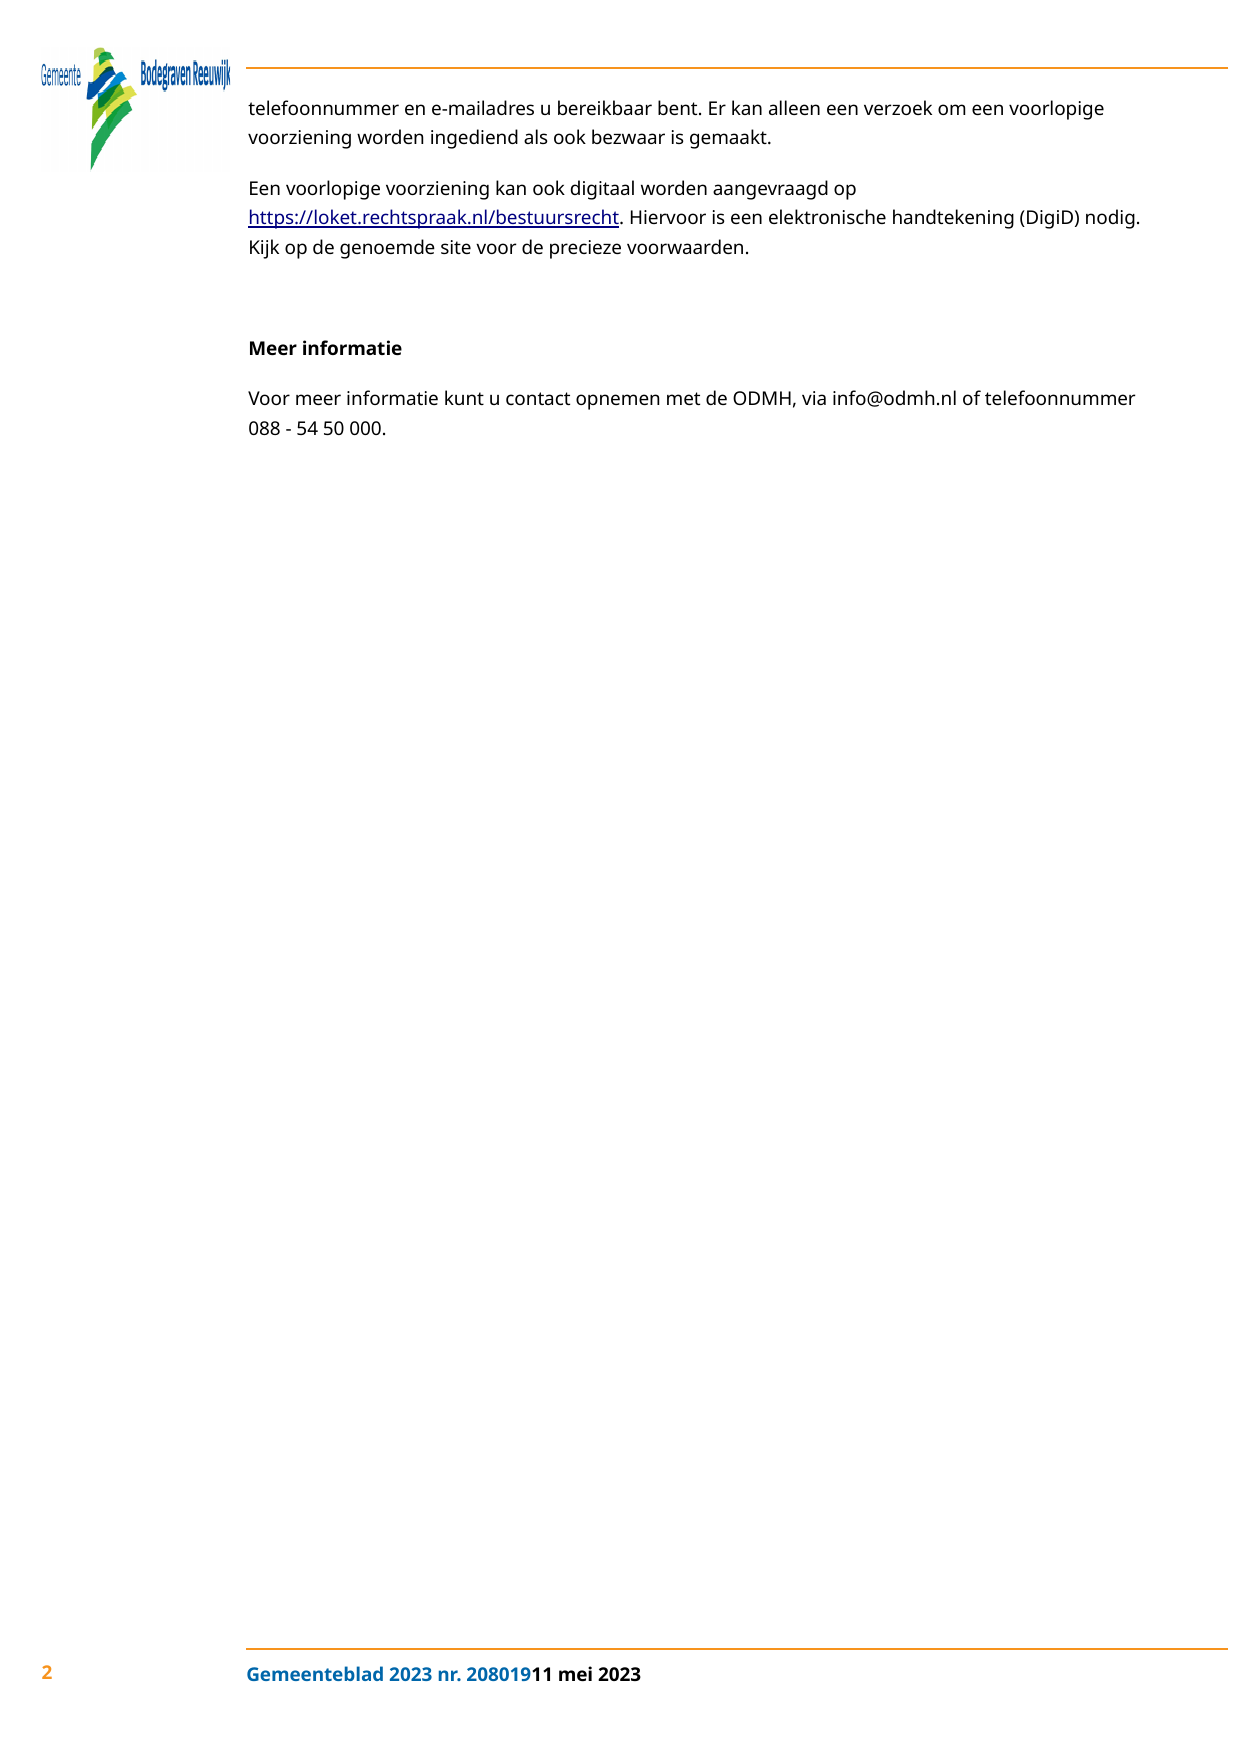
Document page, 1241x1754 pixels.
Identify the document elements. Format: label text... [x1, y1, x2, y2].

picture [41, 47, 231, 172]
text Meer informatie [248, 335, 1152, 361]
text Voor meer informatie kunt u contact opnemen met de ODMH, via info@odmh.nl of telefoonnummer 088 - 54 50 000. [248, 385, 1152, 441]
text Een voorlopige voorziening kan ook digitaal worden aangevraagd op https://loket.rechtspraak.nl/bestuursrecht. Hiervoor is een elektronische handtekening (DigiD) nodig. Kijk op de genoemde site voor de precieze voorwaarden. [248, 175, 1152, 260]
text telefoonnummer en e-mailadres u bereikbaar bent. Er kan alleen een verzoek om een voorlopige voorziening worden ingediend als ook bezwaar is gemaakt. [248, 95, 1152, 150]
